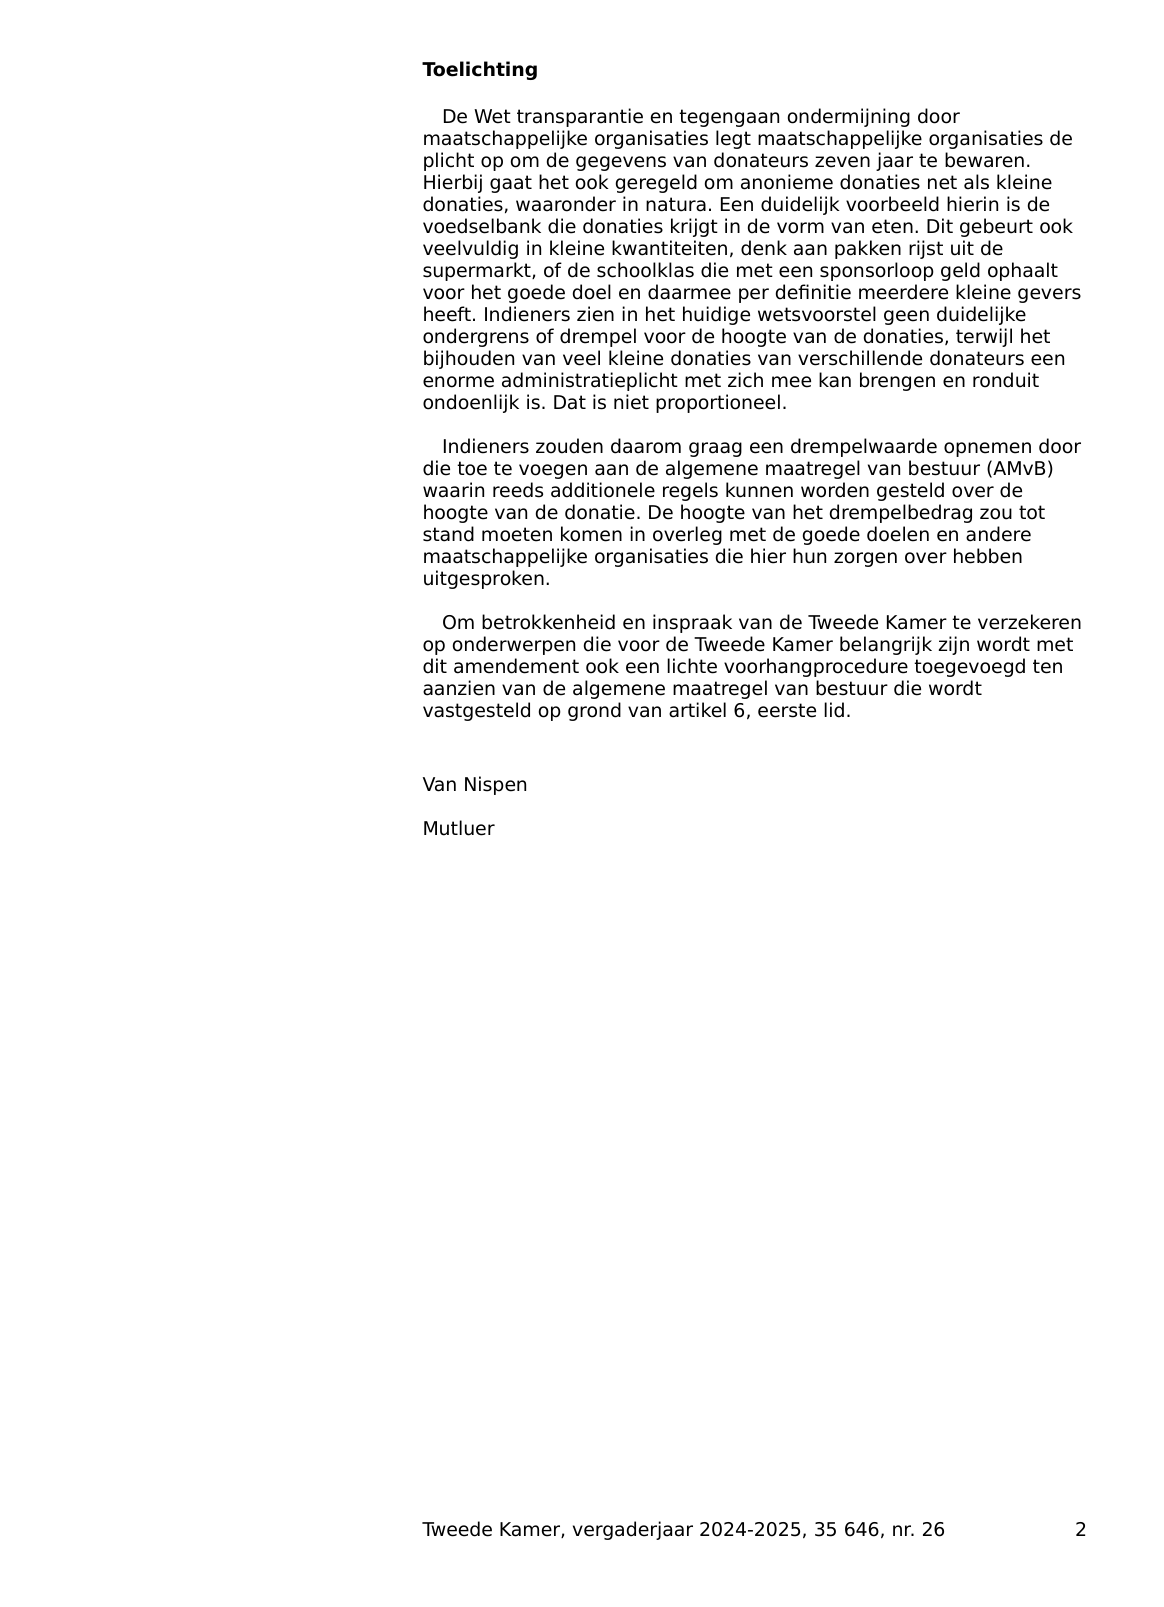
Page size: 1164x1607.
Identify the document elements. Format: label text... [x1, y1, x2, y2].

text Van Nispen Mutluer [422, 752, 1087, 840]
text Indieners zouden daarom graag een drempelwaarde opnemen door die toe te voegen aan de algemene maatregel van bestuur (AMvB) waarin reeds additionele regels kunnen worden gesteld over de hoogte van de donatie. De hoogte van het drempelbedrag zou tot stand moeten komen in overleg met de goede doelen en andere maatschappelijke organisaties die hier hun zorgen over hebben uitgesproken. [422, 436, 1087, 590]
subtitle Toelichting [422, 59, 1087, 81]
text De Wet transparantie en tegengaan ondermijning door maatschappelijke organisaties legt maatschappelijke organisaties de plicht op om de gegevens van donateurs zeven jaar te bewaren. Hierbij gaat het ook geregeld om anonieme donaties net als kleine donaties, waaronder in natura. Een duidelijk voorbeeld hierin is de voedselbank die donaties krijgt in de vorm van eten. Dit gebeurt ook veelvuldig in kleine kwantiteiten, denk aan pakken rijst uit de supermarkt, of de schoolklas die met een sponsorloop geld ophaalt voor het goede doel en daarmee per definitie meerdere kleine gevers heeft. Indieners zien in het huidige wetsvoorstel geen duidelijke ondergrens of drempel voor de hoogte van de donaties, terwijl het bijhouden van veel kleine donaties van verschillende donateurs een enorme administratieplicht met zich mee kan brengen en ronduit ondoenlijk is. Dat is niet proportioneel. [422, 106, 1087, 414]
text Om betrokkenheid en inspraak van de Tweede Kamer te verzekeren op onderwerpen die voor de Tweede Kamer belangrijk zijn wordt met dit amendement ook een lichte voorhangprocedure toegevoegd ten aanzien van de algemene maatregel van bestuur die wordt vastgesteld op grond van artikel 6, eerste lid. [422, 612, 1087, 722]
